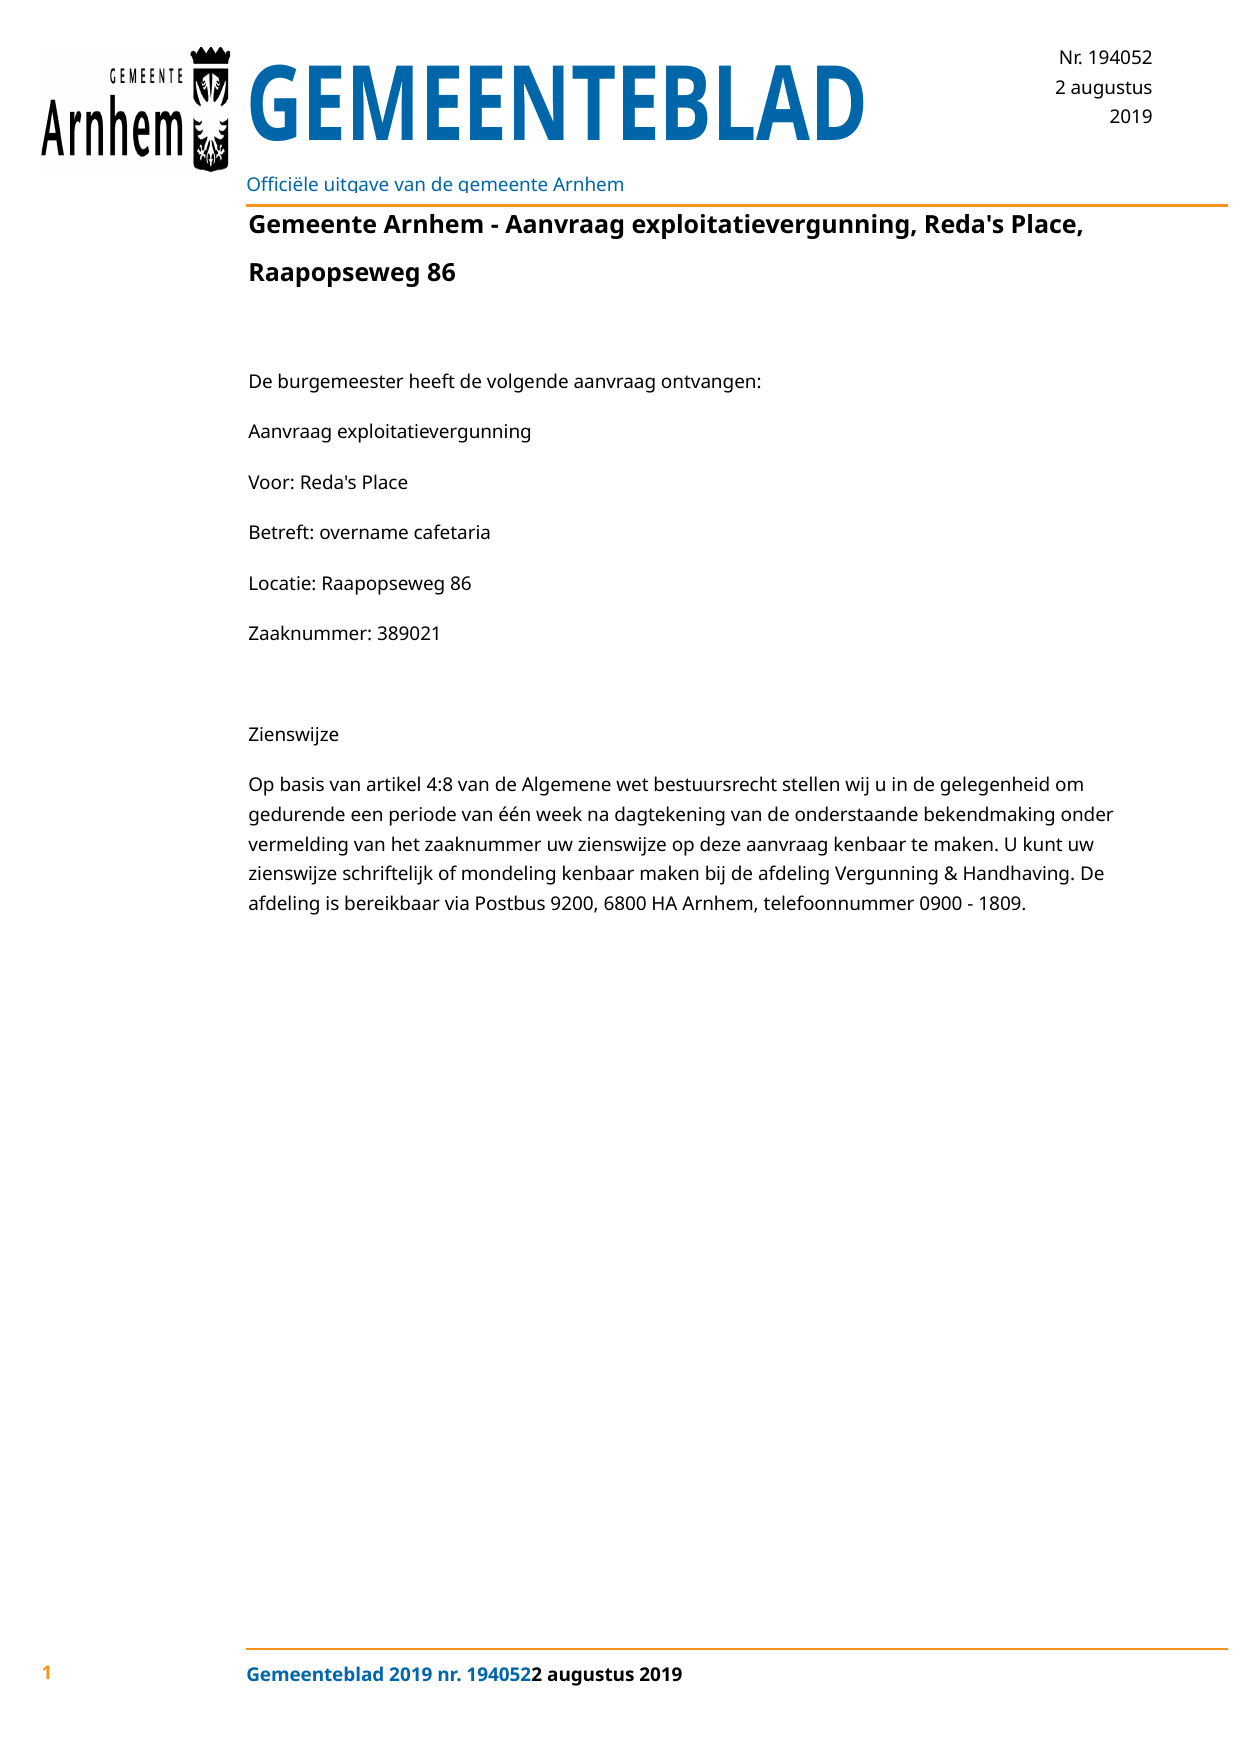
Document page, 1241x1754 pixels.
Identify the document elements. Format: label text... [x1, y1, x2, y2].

text Gemeente Arnhem - Aanvraag exploitatievergunning, Reda's Place, Raapopseweg 86 [248, 207, 1152, 288]
text Locatie: Raapopseweg 86 [248, 570, 1152, 596]
text Zaaknummer: 389021 [248, 620, 1152, 646]
text Aanvraag exploitatievergunning [248, 419, 1152, 444]
picture [41, 47, 231, 172]
text Betreft: overname cafetaria [248, 519, 1152, 545]
text Voor: Reda's Place [248, 469, 1152, 495]
text Op basis van artikel 4:8 van de Algemene wet bestuursrecht stellen wij u in de gelegenheid om gedurende een periode van één week na dagtekening van de onderstaande bekendmaking onder vermelding van het zaaknummer uw zienswijze op deze aanvraag kenbaar te maken. U kunt uw zienswijze schriftelijk of mondeling kenbaar maken bij de afdeling Vergunning & Handhaving. De afdeling is bereikbaar via Postbus 9200, 6800 HA Arnhem, telefoonnummer 0900 - 1809. [248, 772, 1152, 916]
text De burgemeester heeft de volgende aanvraag ontvangen: [248, 368, 1152, 394]
text Zienswijze [248, 721, 1152, 747]
